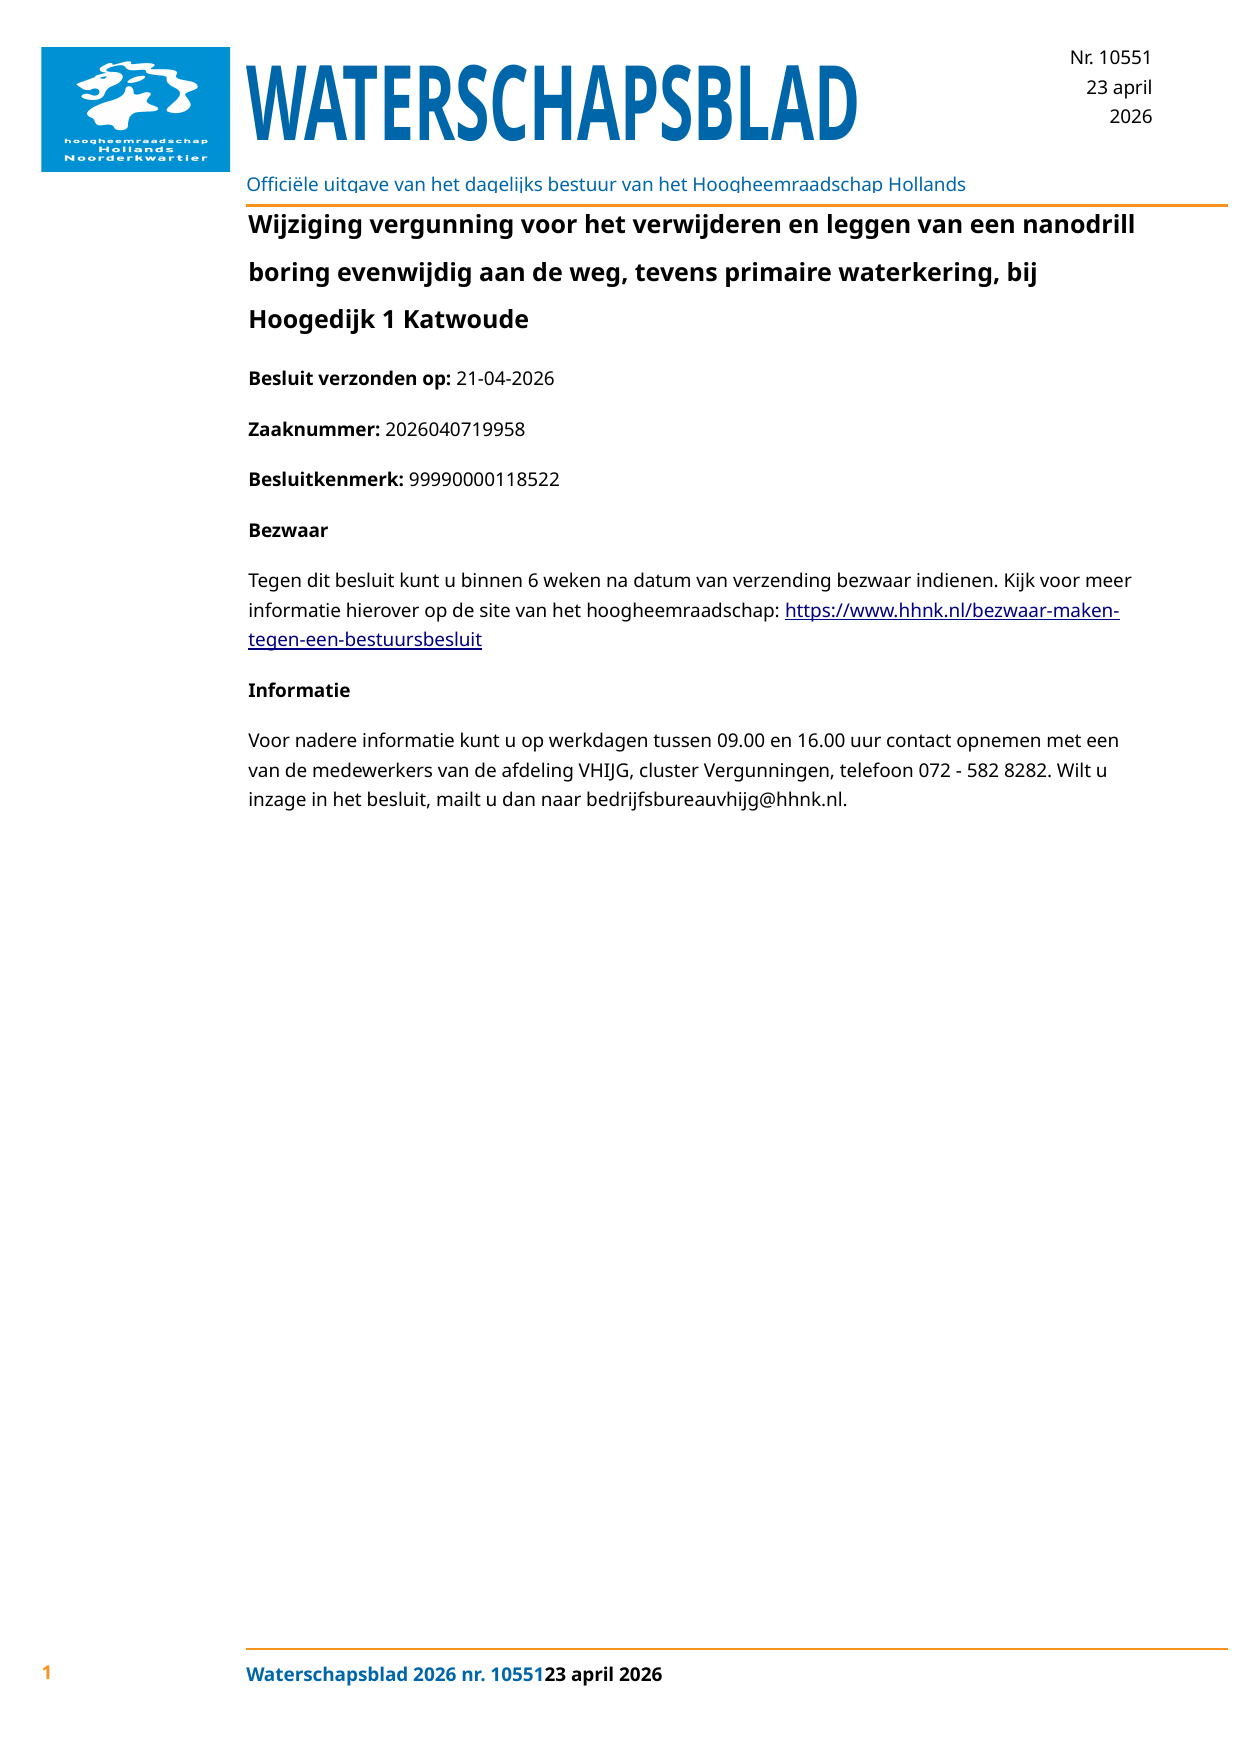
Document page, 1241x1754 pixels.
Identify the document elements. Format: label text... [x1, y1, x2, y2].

text Besluitkenmerk: 99990000118522 [248, 466, 1152, 492]
picture [129, 76, 144, 82]
text Zaaknummer: 2026040719958 [248, 416, 1152, 442]
text Bezwaar [248, 517, 1152, 542]
picture [88, 87, 157, 130]
picture [118, 62, 197, 112]
text Wijziging vergunning voor het verwijderen en leggen van een nanodrill boring evenwijdig aan de weg, tevens primaire waterkering, bij Hoogedijk 1 Katwoude [248, 207, 1152, 336]
text Besluit verzonden op: 21-04-2026 [248, 366, 1152, 391]
text Voor nadere informatie kunt u op werkdagen tussen 09.00 en 16.00 uur contact opnemen met een van de medewerkers van de afdeling VHIJG, cluster Vergunningen, telefoon 072 - 582 8282. Wilt u inzage in het besluit, mailt u dan naar bedrijfsbureauvhijg@hhnk.nl. [248, 727, 1152, 812]
picture [78, 64, 122, 99]
text Tegen dit besluit kunt u binnen 6 weken na datum van verzending bezwaar indienen. Kijk voor meer informatie hierover op de site van het hoogheemraadschap: https://www.hhnk.nl/bezwaar-maken-tegen-een-bestuursbesluit [248, 567, 1152, 652]
text Informatie [248, 677, 1152, 702]
